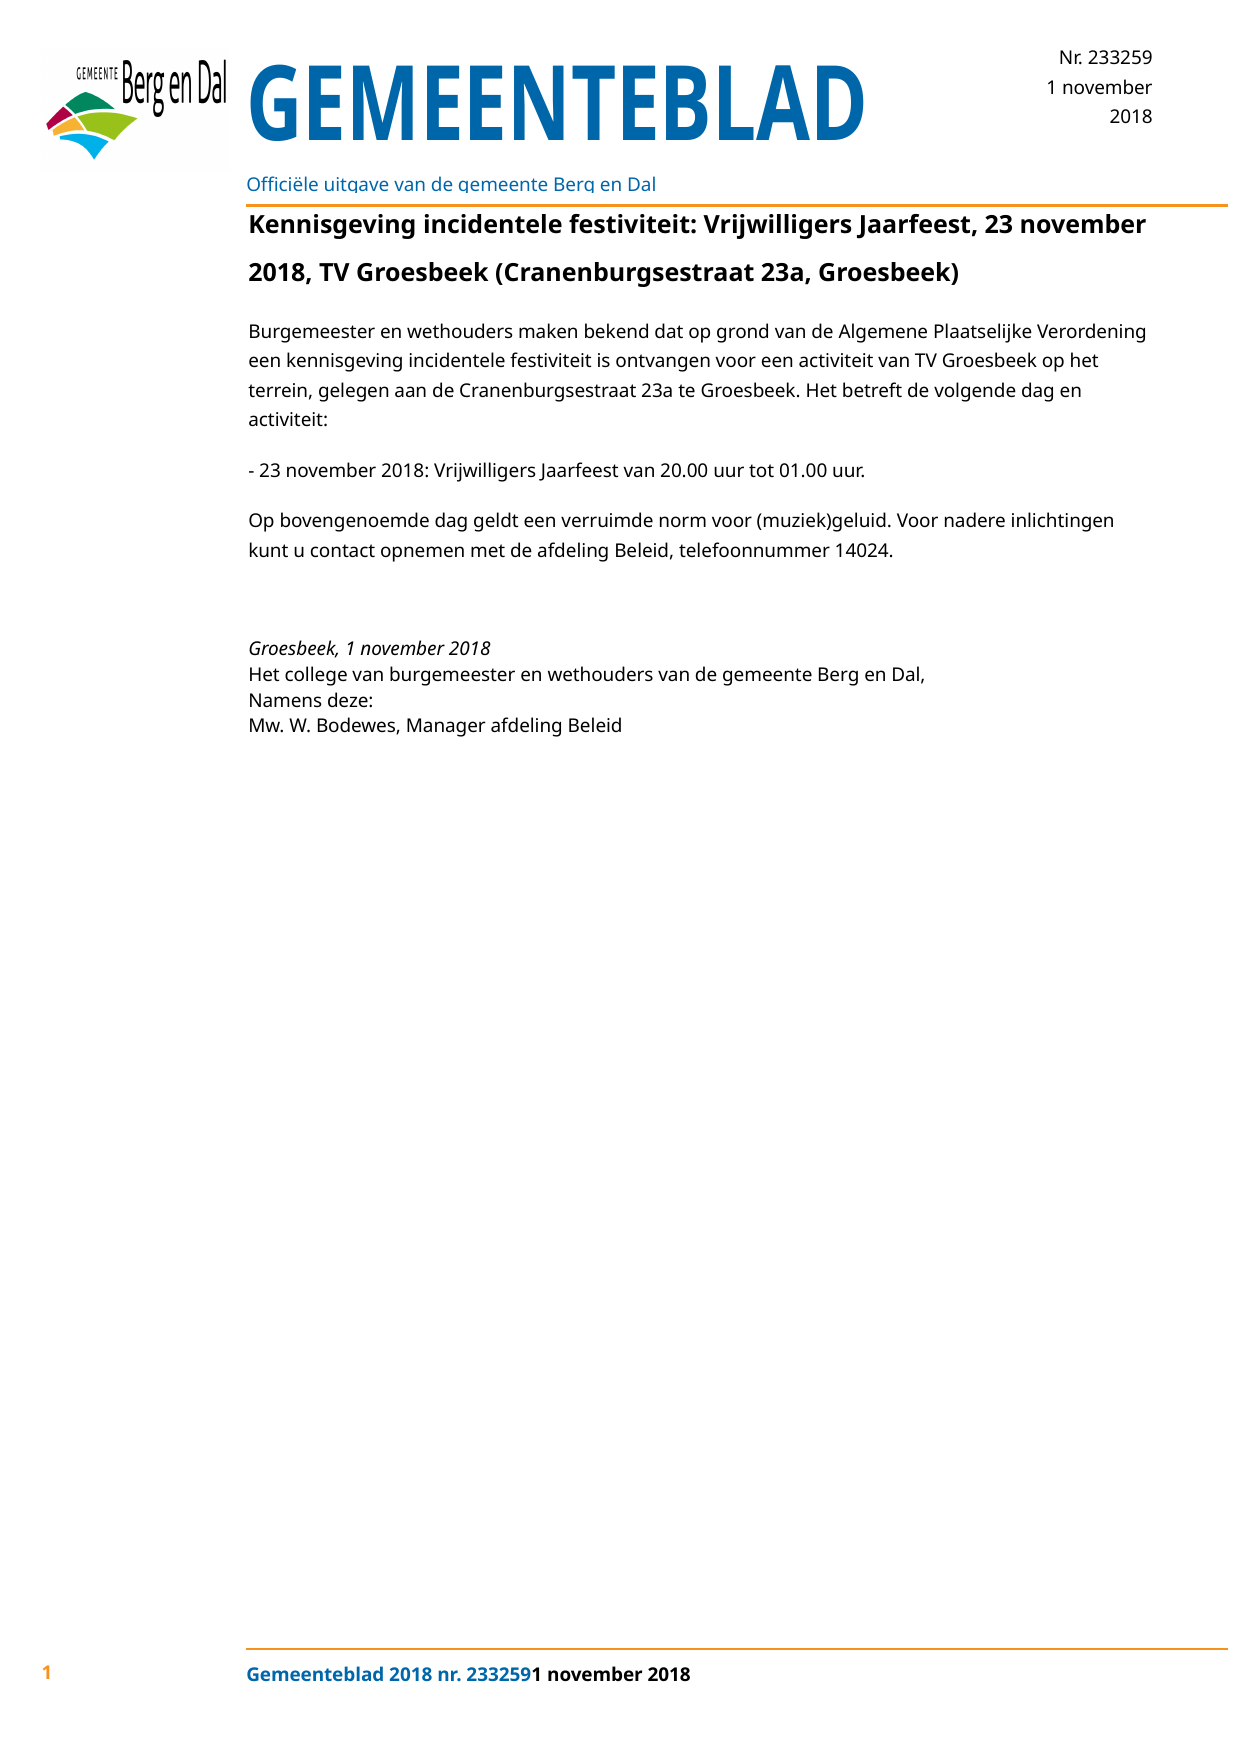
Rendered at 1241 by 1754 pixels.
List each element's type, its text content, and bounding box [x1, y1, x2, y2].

text Mw. W. Bodewes, Manager afdeling Beleid [248, 712, 1152, 738]
text Namens deze: [248, 687, 1152, 712]
text Burgemeester en wethouders maken bekend dat op grond van de Algemene Plaatselijke Verordening een kennisgeving incidentele festiviteit is ontvangen voor een activiteit van TV Groesbeek op het terrein, gelegen aan de Cranenburgsestraat 23a te Groesbeek. Het betreft de volgende dag en activiteit: [248, 318, 1152, 432]
picture [41, 47, 231, 172]
text Groesbeek, 1 november 2018 [248, 635, 1152, 661]
text - 23 november 2018: Vrijwilligers Jaarfeest van 20.00 uur tot 01.00 uur. [248, 457, 1152, 483]
text Het college van burgemeester en wethouders van de gemeente Berg en Dal, [248, 661, 1152, 687]
text Op bovengenoemde dag geldt een verruimde norm voor (muziek)geluid. Voor nadere inlichtingen kunt u contact opnemen met de afdeling Beleid, telefoonnummer 14024. [248, 507, 1152, 563]
text Kennisgeving incidentele festiviteit: Vrijwilligers Jaarfeest, 23 november 2018, TV Groesbeek (Cranenburgsestraat 23a, Groesbeek) [248, 207, 1152, 288]
